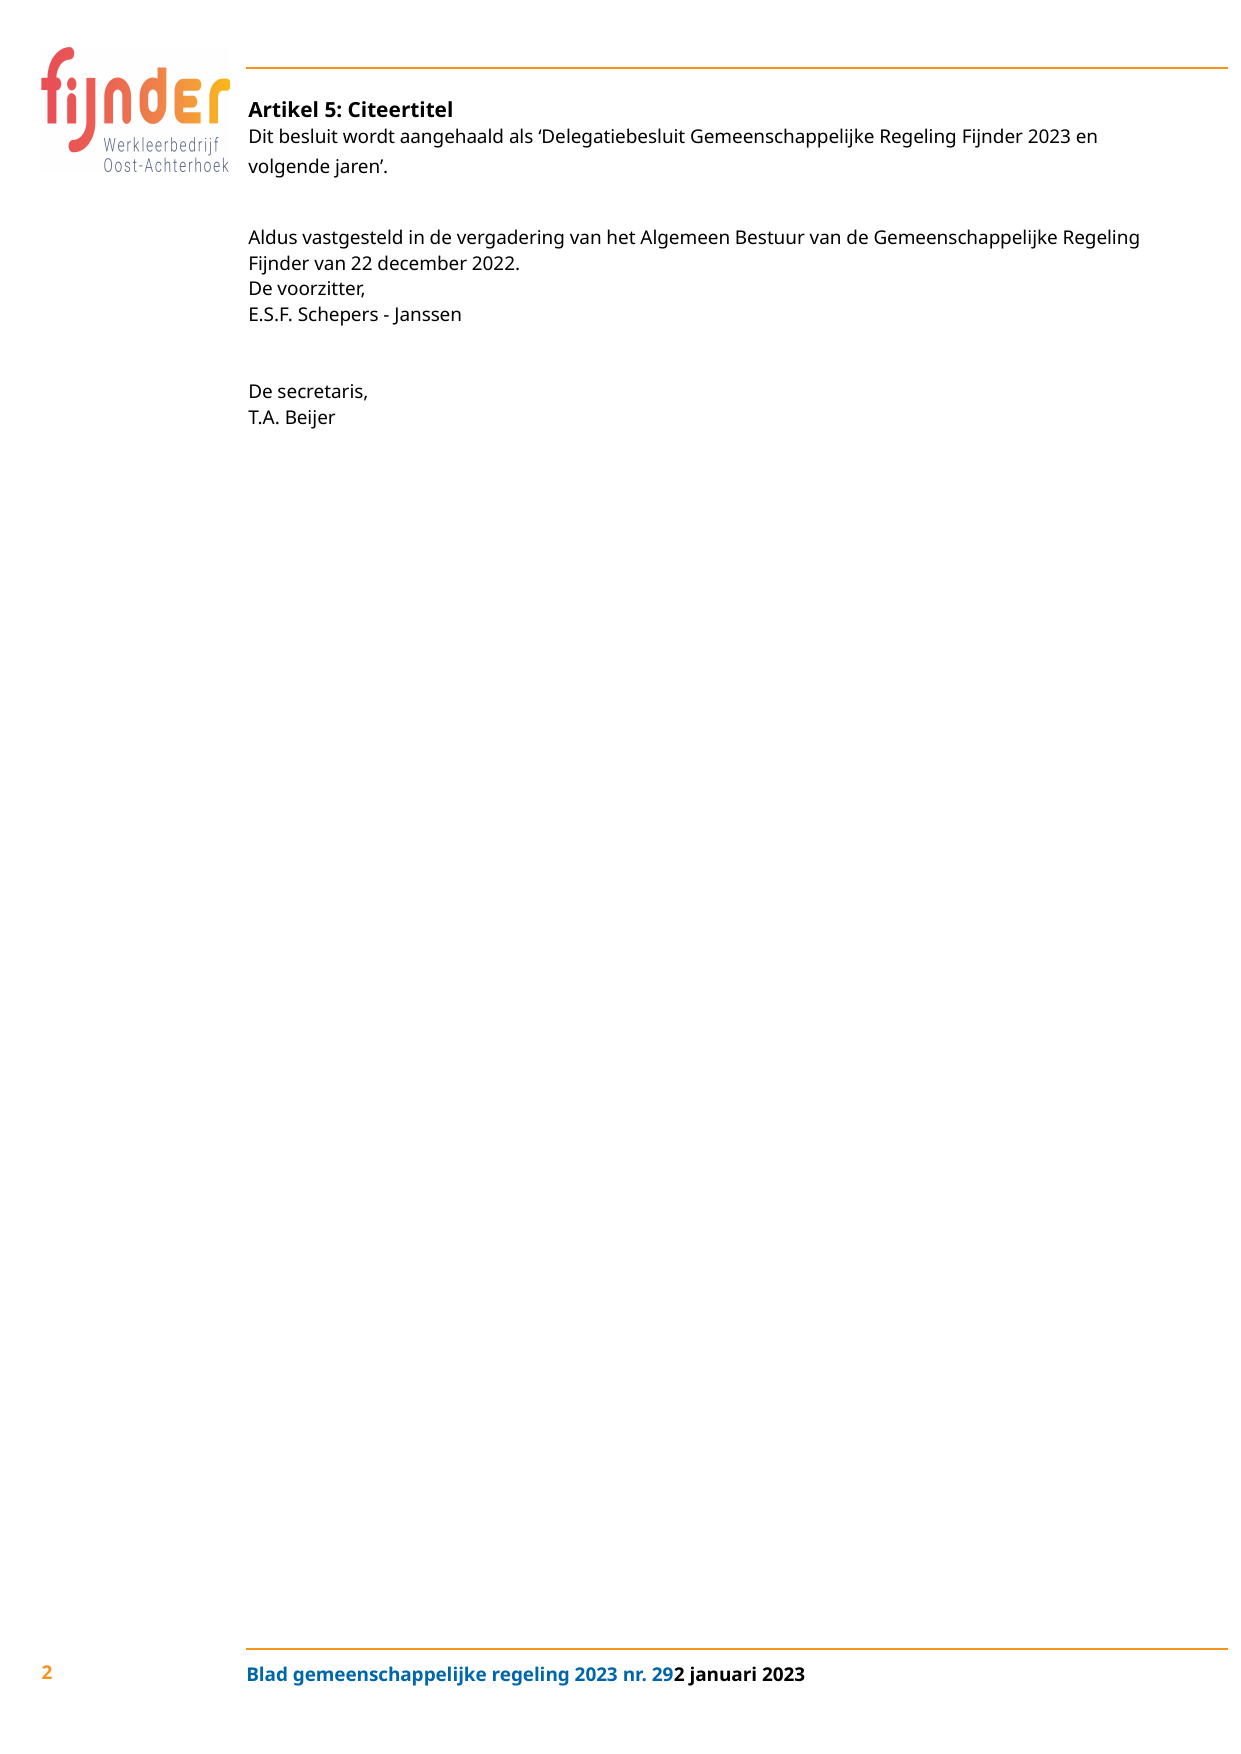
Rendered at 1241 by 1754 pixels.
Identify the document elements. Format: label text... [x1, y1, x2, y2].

text De secretaris, [248, 378, 1152, 404]
text Dit besluit wordt aangehaald als ‘Delegatiebesluit Gemeenschappelijke Regeling Fijnder 2023 en volgende jaren’. [248, 123, 1152, 178]
picture [41, 47, 231, 172]
text Aldus vastgesteld in de vergadering van het Algemeen Bestuur van de Gemeenschappelijke Regeling Fijnder van 22 december 2022. [248, 224, 1152, 276]
text E.S.F. Schepers - Janssen [248, 301, 1152, 327]
text De voorzitter, [248, 276, 1152, 301]
text Artikel 5: Citeertitel [248, 95, 1152, 123]
text T.A. Beijer [248, 404, 1152, 430]
